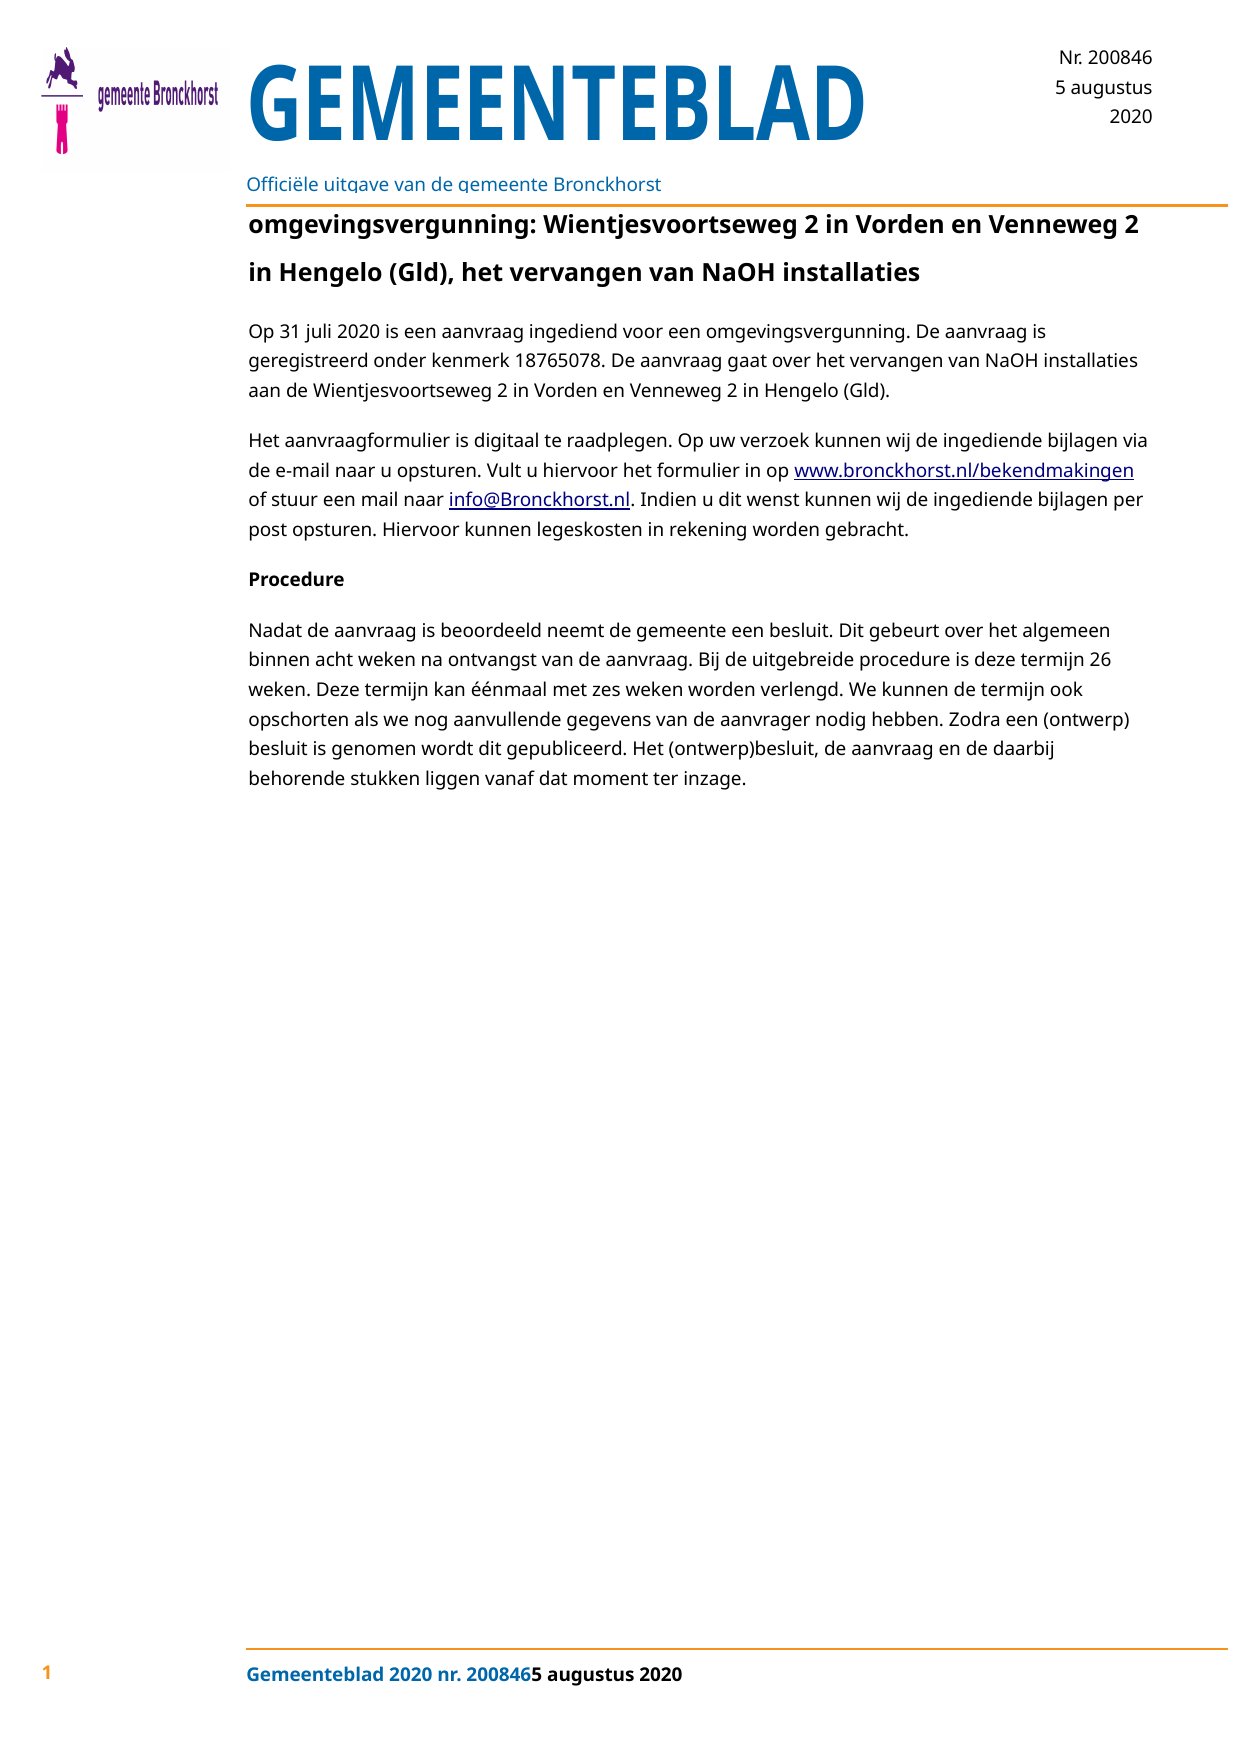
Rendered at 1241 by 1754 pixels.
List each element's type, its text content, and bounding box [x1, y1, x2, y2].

text Op 31 juli 2020 is een aanvraag ingediend voor een omgevingsvergunning. De aanvraag is geregistreerd onder kenmerk 18765078. De aanvraag gaat over het vervangen van NaOH installaties aan de Wientjesvoortseweg 2 in Vorden en Venneweg 2 in Hengelo (Gld). [248, 318, 1152, 403]
text Het aanvraagformulier is digitaal te raadplegen. Op uw verzoek kunnen wij de ingediende bijlagen via de e-mail naar u opsturen. Vult u hiervoor het formulier in op www.bronckhorst.nl/bekendmakingen of stuur een mail naar info@Bronckhorst.nl. Indien u dit wenst kunnen wij de ingediende bijlagen per post opsturen. Hiervoor kunnen legeskosten in rekening worden gebracht. [248, 427, 1152, 542]
text Nadat de aanvraag is beoordeeld neemt de gemeente een besluit. Dit gebeurt over het algemeen binnen acht weken na ontvangst van de aanvraag. Bij de uitgebreide procedure is deze termijn 26 weken. Deze termijn kan éénmaal met zes weken worden verlengd. We kunnen de termijn ook opschorten als we nog aanvullende gegevens van de aanvrager nodig hebben. Zodra een (ontwerp) besluit is genomen wordt dit gepubliceerd. Het (ontwerp)besluit, de aanvraag en de daarbij behorende stukken liggen vanaf dat moment ter inzage. [248, 617, 1152, 791]
picture [41, 47, 231, 172]
text omgevingsvergunning: Wientjesvoortseweg 2 in Vorden en Venneweg 2 in Hengelo (Gld), het vervangen van NaOH installaties [248, 207, 1152, 288]
text Procedure [248, 567, 1152, 592]
